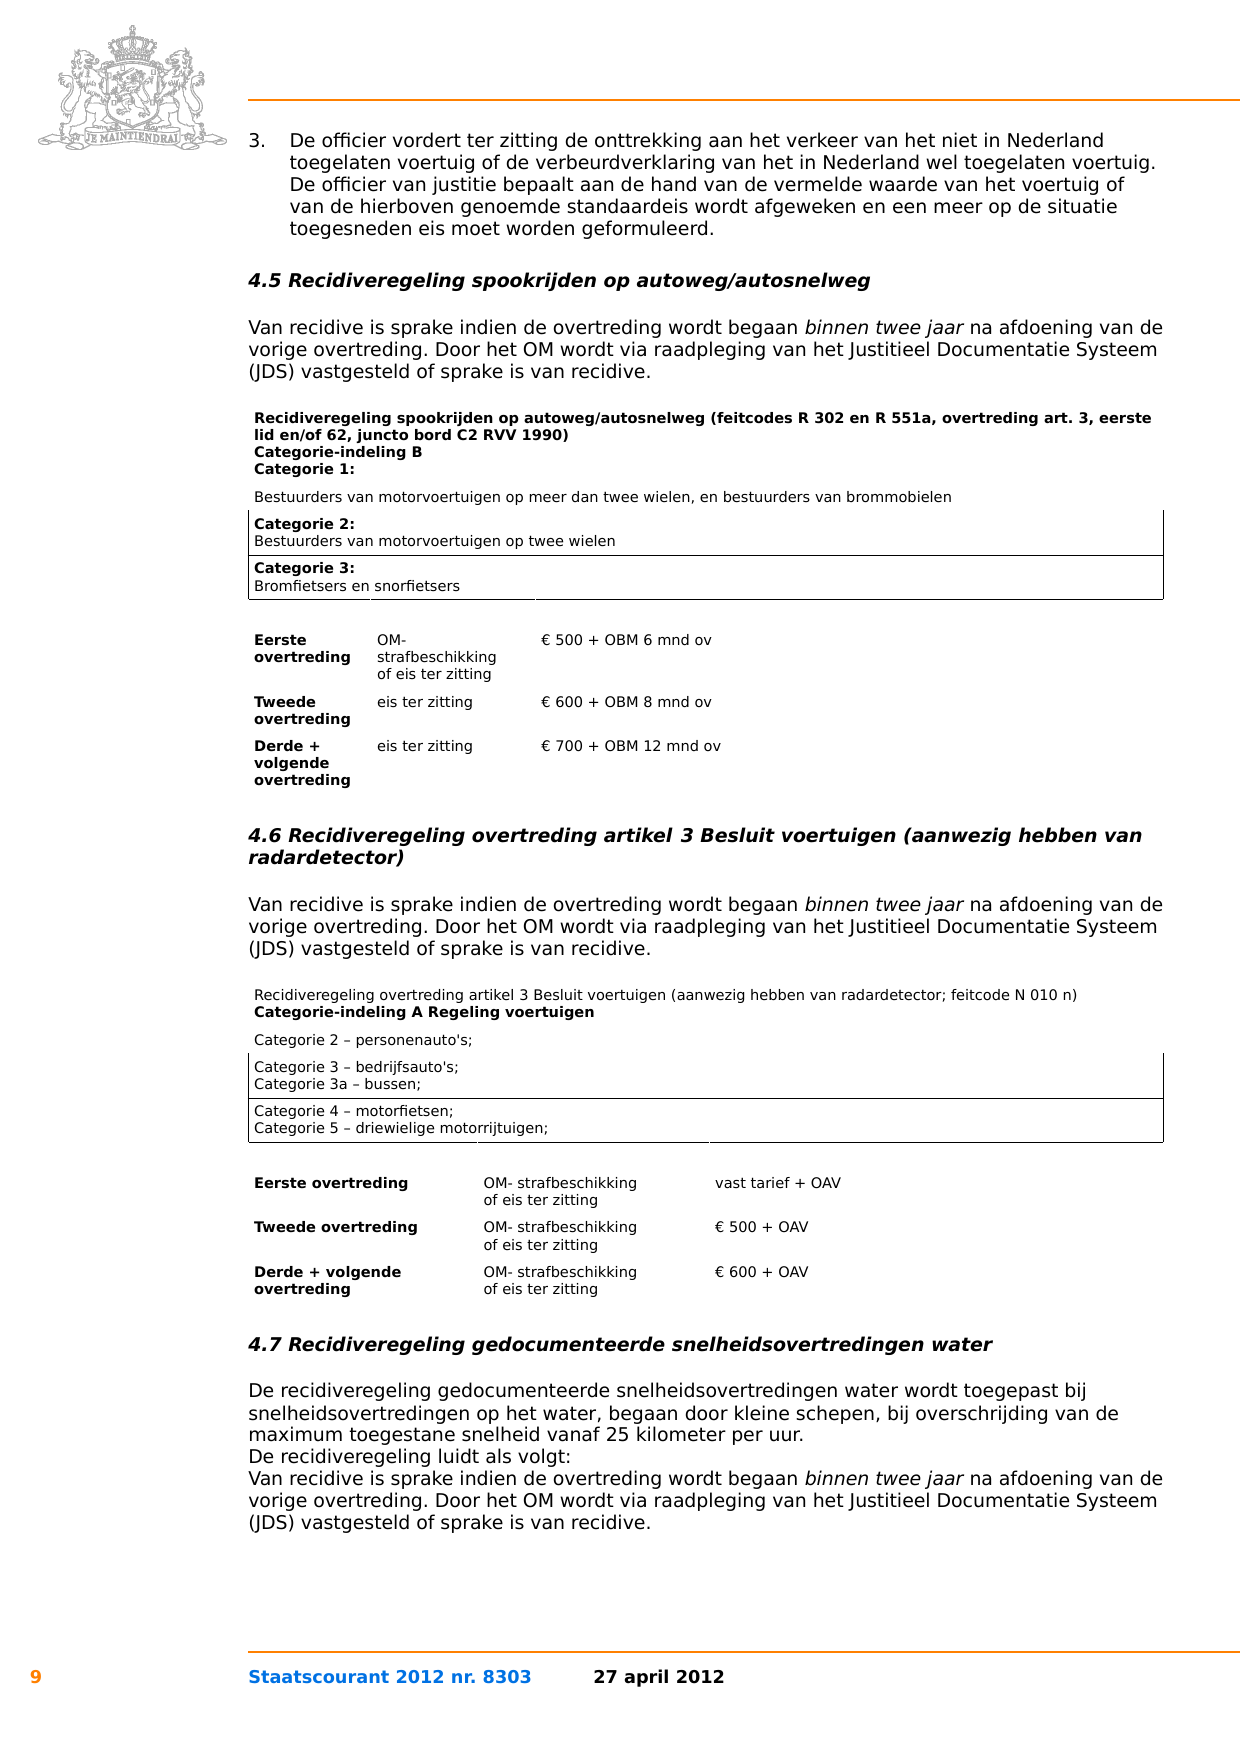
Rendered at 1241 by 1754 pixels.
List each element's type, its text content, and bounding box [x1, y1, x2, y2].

table_cell Categorie 5 – driewielige motorrijtuigen; [249, 1120, 1163, 1142]
text De recidiveregeling luidt als volgt: [248, 1446, 1163, 1468]
text De recidiveregeling gedocumenteerde snelheidsovertredingen water wordt toegepast bij snelheidsovertredingen op het water, begaan door kleine schepen, bij overschrijding van de maximum toegestane snelheid vanaf 25 kilometer per uur. [248, 1380, 1163, 1446]
text Van recidive is sprake indien de overtreding wordt begaan binnen twee jaar na afdoening van de vorige overtreding. Door het OM wordt via raadpleging van het Justitieel Documentatie Systeem (JDS) vastgesteld of sprake is van recidive. [248, 317, 1163, 383]
table_cell eis ter zitting [371, 689, 535, 732]
table_cell Bestuurders van motorvoertuigen op meer dan twee wielen, en bestuurders van brommobielen [249, 484, 1163, 510]
table_cell Categorie 3a – bussen; [249, 1076, 1163, 1097]
text Van recidive is sprake indien de overtreding wordt begaan binnen twee jaar na afdoening van de vorige overtreding. Door het OM wordt via raadpleging van het Justitieel Documentatie Systeem (JDS) vastgesteld of sprake is van recidive. [248, 893, 1163, 959]
table_cell vast tarief + OAV [710, 1170, 1163, 1214]
table_cell Tweede overtreding [249, 1215, 477, 1258]
table_cell € 700 + OBM 12 mnd ov [536, 733, 1163, 793]
table_cell Categorie 2 – personenauto's; [249, 1027, 1163, 1053]
table_header Recidiveregeling overtreding artikel 3 Besluit voertuigen (aanwezig hebben van radardetector; feitcode N 010 n) Categorie-indeling A Regeling voertuigen [249, 983, 1163, 1026]
table_cell OM- strafbeschikking of eis ter zitting [371, 628, 535, 688]
table_cell [478, 1143, 709, 1169]
table_cell [710, 1143, 1163, 1169]
table_cell € 500 + OAV [710, 1215, 1163, 1258]
table_cell € 600 + OBM 8 mnd ov [536, 689, 1163, 732]
table_cell Categorie 4 – motorfietsen; [249, 1099, 1163, 1120]
table_cell Derde + volgende overtreding [249, 1259, 477, 1302]
text 3. De officier vordert ter zitting de onttrekking aan het verkeer van het niet in Nederland toegelaten voertuig of de verbeurdverklaring van het in Nederland wel toegelaten voertuig. De officier van justitie bepaalt aan de hand van de vermelde waarde van het voertuig of van de hierboven genoemde standaardeis wordt afgeweken en een meer op de situatie toegesneden eis moet worden geformuleerd. [248, 130, 1163, 240]
table_header Recidiveregeling spookrijden op autoweg/autosnelweg (feitcodes R 302 en R 551a, overtreding art. 3, eerste lid en/of 62, juncto bord C2 RVV 1990) Categorie-indeling B Categorie 1: [249, 406, 1163, 483]
subtitle 4.5 Recidiveregeling spookrijden op autoweg/autosnelweg [248, 270, 1163, 292]
table_cell OM- strafbeschikking of eis ter zitting [478, 1170, 709, 1214]
subtitle 4.7 Recidiveregeling gedocumenteerde snelheidsovertredingen water [248, 1333, 1163, 1355]
table_cell eis ter zitting [371, 733, 535, 793]
table_cell Bestuurders van motorvoertuigen op twee wielen [249, 533, 1163, 555]
table_cell OM- strafbeschikking of eis ter zitting [478, 1259, 709, 1302]
table_cell Eerste overtreding [249, 628, 370, 688]
picture [38, 25, 227, 150]
table_cell Derde + volgende overtreding [249, 733, 370, 793]
table_cell [536, 600, 1163, 626]
table_cell Categorie 3 – bedrijfsauto's; [249, 1054, 1163, 1076]
table_cell OM- strafbeschikking of eis ter zitting [478, 1215, 709, 1258]
table_cell Tweede overtreding [249, 689, 370, 732]
table_cell € 600 + OAV [710, 1259, 1163, 1302]
table_cell [371, 600, 535, 626]
subtitle 4.6 Recidiveregeling overtreding artikel 3 Besluit voertuigen (aanwezig hebben van radardetector) [248, 824, 1163, 868]
table_cell Categorie 2: [249, 511, 1163, 533]
table_cell Eerste overtreding [249, 1170, 477, 1214]
table_cell Categorie 3: [249, 556, 1163, 577]
table_cell € 500 + OBM 6 mnd ov [536, 628, 1163, 688]
text Van recidive is sprake indien de overtreding wordt begaan binnen twee jaar na afdoening van de vorige overtreding. Door het OM wordt via raadpleging van het Justitieel Documentatie Systeem (JDS) vastgesteld of sprake is van recidive. [248, 1468, 1163, 1534]
table_cell [249, 600, 370, 626]
table_cell [249, 1143, 477, 1169]
table_cell Bromfietsers en snorfietsers [249, 578, 1163, 599]
